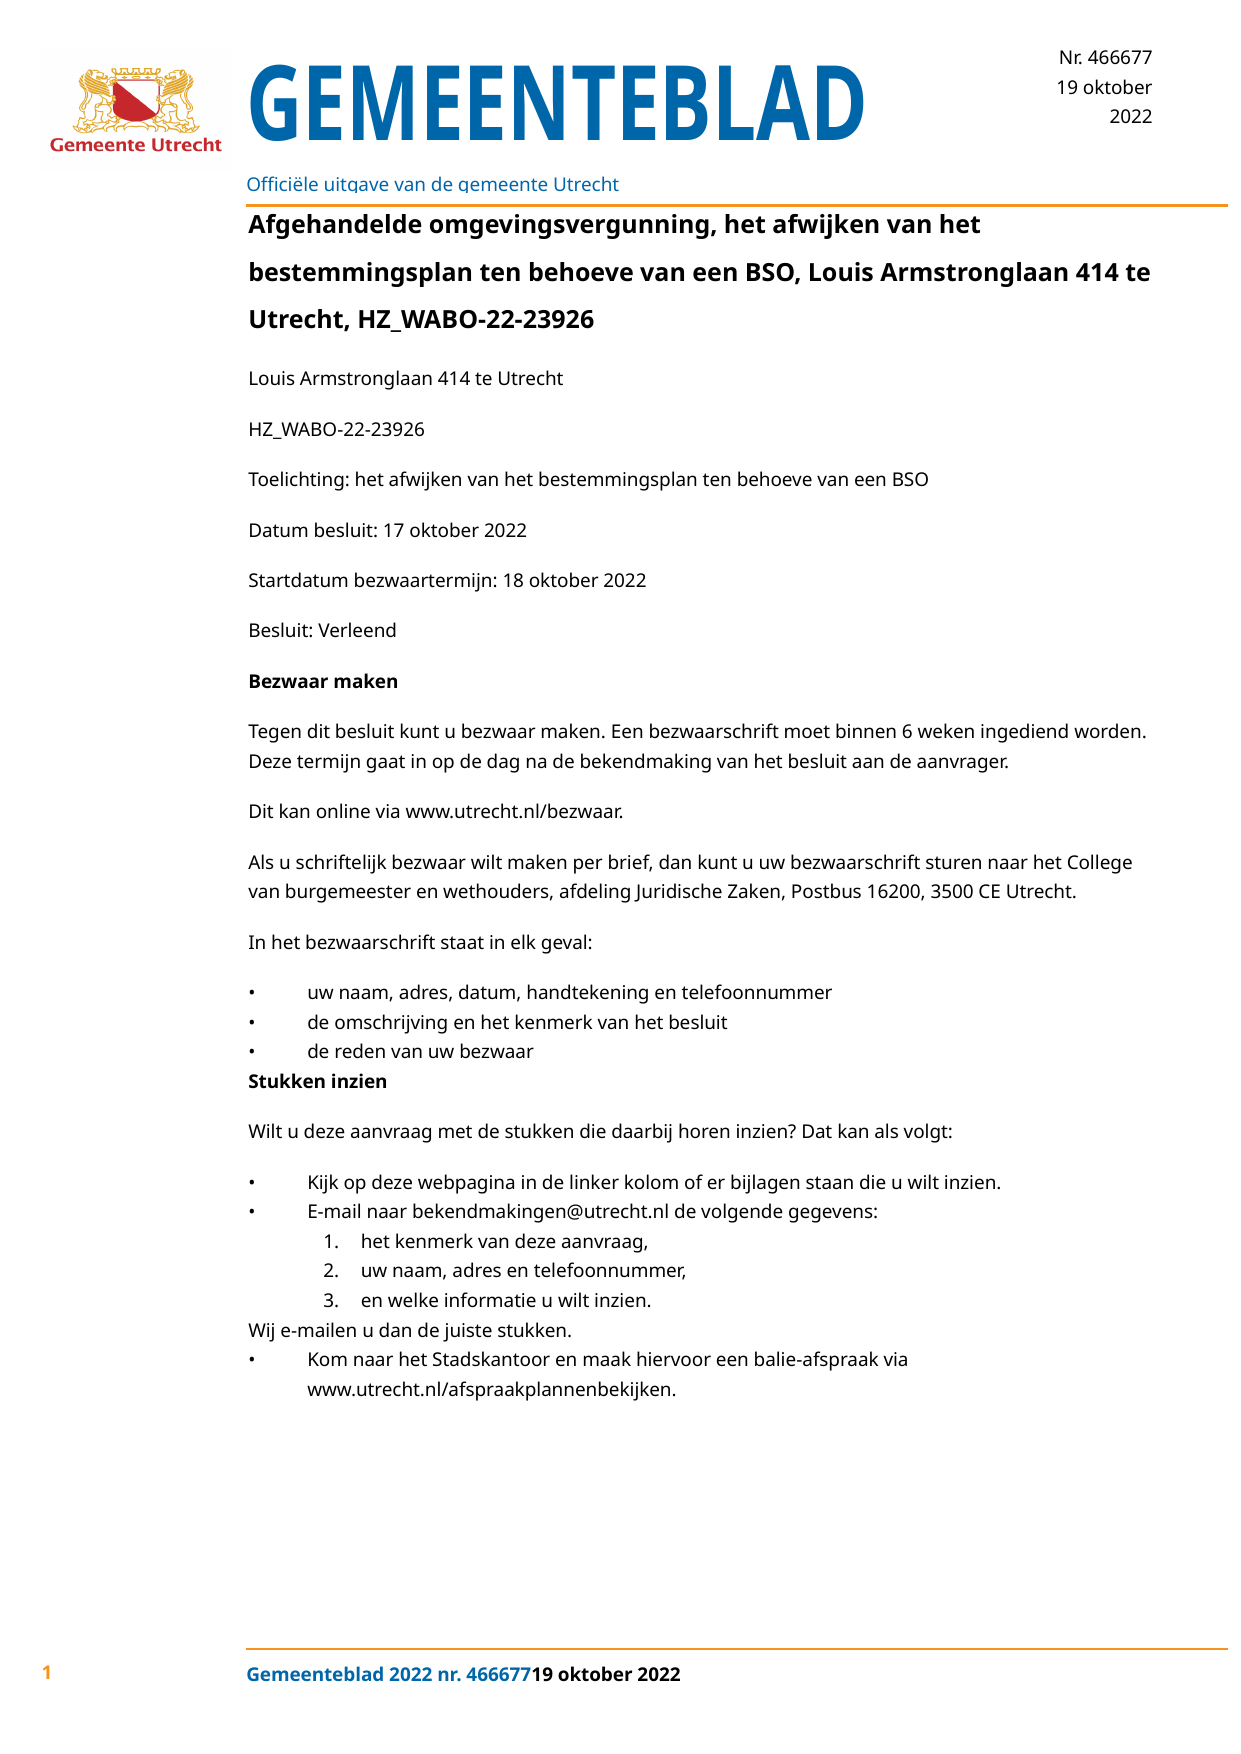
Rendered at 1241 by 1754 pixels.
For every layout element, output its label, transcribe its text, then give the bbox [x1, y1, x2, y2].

text Dit kan online via www.utrecht.nl/bezwaar. [248, 798, 1152, 824]
text Tegen dit besluit kunt u bezwaar maken. Een bezwaarschrift moet binnen 6 weken ingediend worden. Deze termijn gaat in op de dag na de bekendmaking van het besluit aan de aanvrager. [248, 718, 1152, 774]
text Datum besluit: 17 oktober 2022 [248, 517, 1152, 542]
list E-mail naar bekendmakingen@utrecht.nl de volgende gegevens: [248, 1198, 1152, 1224]
text Wilt u deze aanvraag met de stukken die daarbij horen inzien? Dat kan als volgt: [248, 1118, 1152, 1144]
text Wij e-mailen u dan de juiste stukken. [248, 1317, 1152, 1342]
list Kom naar het Stadskantoor en maak hiervoor een balie-afspraak via www.utrecht.nl/afspraakplannenbekijken. [248, 1346, 1152, 1402]
text Afgehandelde omgevingsvergunning, het afwijken van het bestemmingsplan ten behoeve van een BSO, Louis Armstronglaan 414 te Utrecht, HZ_WABO-22-23926 [248, 207, 1152, 336]
text HZ_WABO-22-23926 [248, 416, 1152, 442]
list Kijk op deze webpagina in de linker kolom of er bijlagen staan die u wilt inzien. [248, 1169, 1152, 1194]
list de reden van uw bezwaar [248, 1038, 1152, 1064]
picture [41, 47, 231, 172]
list de omschrijving en het kenmerk van het besluit [248, 1009, 1152, 1034]
list uw naam, adres, datum, handtekening en telefoonnummer [248, 979, 1152, 1005]
text Stukken inzien [248, 1068, 1152, 1094]
text Toelichting: het afwijken van het bestemmingsplan ten behoeve van een BSO [248, 466, 1152, 492]
list het kenmerk van deze aanvraag, [323, 1228, 1152, 1254]
text Als u schriftelijk bezwaar wilt maken per brief, dan kunt u uw bezwaarschrift sturen naar het College van burgemeester en wethouders, afdeling Juridische Zaken, Postbus 16200, 3500 CE Utrecht. [248, 849, 1152, 904]
list uw naam, adres en telefoonnummer, [323, 1258, 1152, 1283]
text Startdatum bezwaartermijn: 18 oktober 2022 [248, 567, 1152, 593]
list en welke informatie u wilt inzien. [323, 1287, 1152, 1313]
text Bezwaar maken [248, 668, 1152, 694]
text In het bezwaarschrift staat in elk geval: [248, 929, 1152, 954]
text Besluit: Verleend [248, 618, 1152, 643]
text Louis Armstronglaan 414 te Utrecht [248, 366, 1152, 391]
